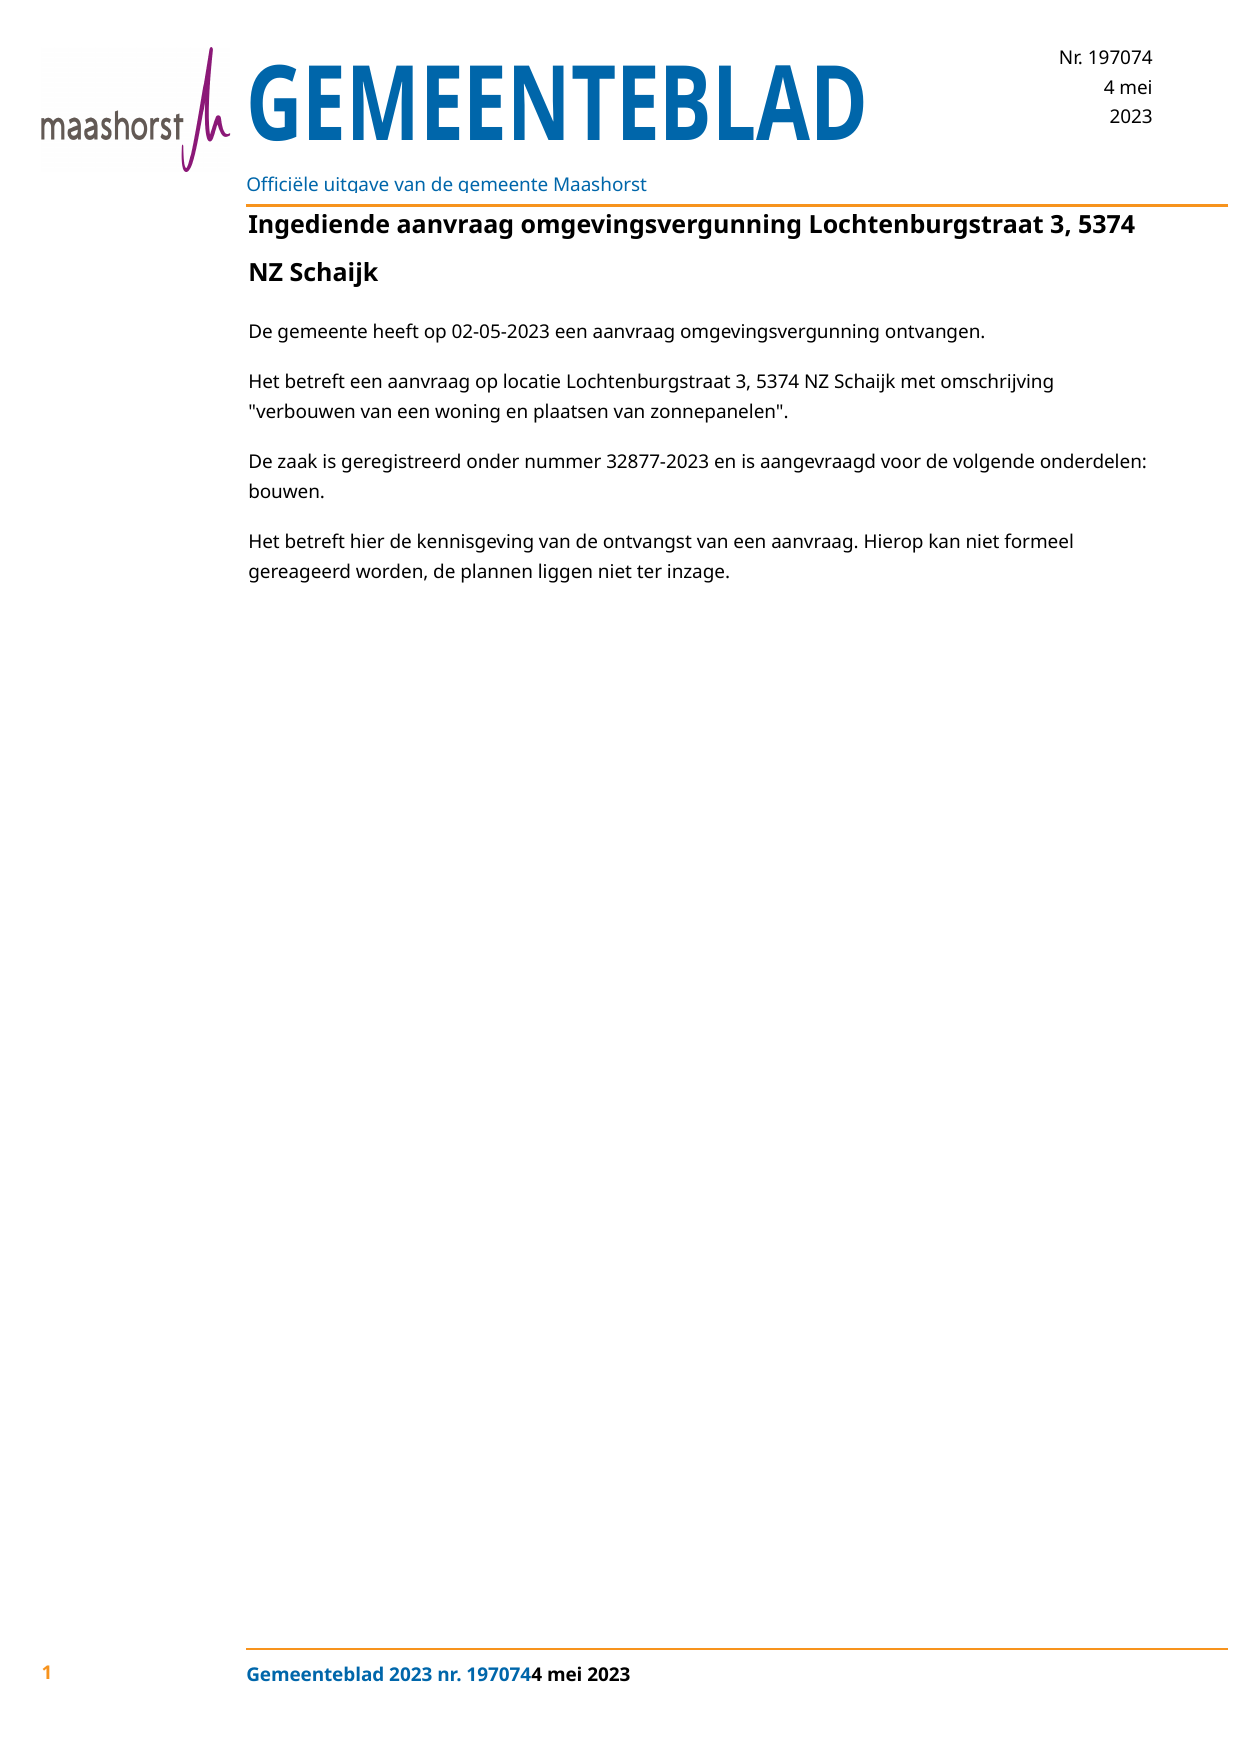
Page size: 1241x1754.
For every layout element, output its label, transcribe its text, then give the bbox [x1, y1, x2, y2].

picture [41, 47, 231, 172]
text De gemeente heeft op 02-05-2023 een aanvraag omgevingsvergunning ontvangen. [248, 318, 1152, 344]
text Ingediende aanvraag omgevingsvergunning Lochtenburgstraat 3, 5374 NZ Schaijk [248, 207, 1152, 288]
text Het betreft hier de kennisgeving van de ontvangst van een aanvraag. Hierop kan niet formeel gereageerd worden, de plannen liggen niet ter inzage. [248, 528, 1152, 584]
text Het betreft een aanvraag op locatie Lochtenburgstraat 3, 5374 NZ Schaijk met omschrijving "verbouwen van een woning en plaatsen van zonnepanelen". [248, 368, 1152, 424]
text De zaak is geregistreerd onder nummer 32877-2023 en is aangevraagd voor de volgende onderdelen: bouwen. [248, 448, 1152, 504]
